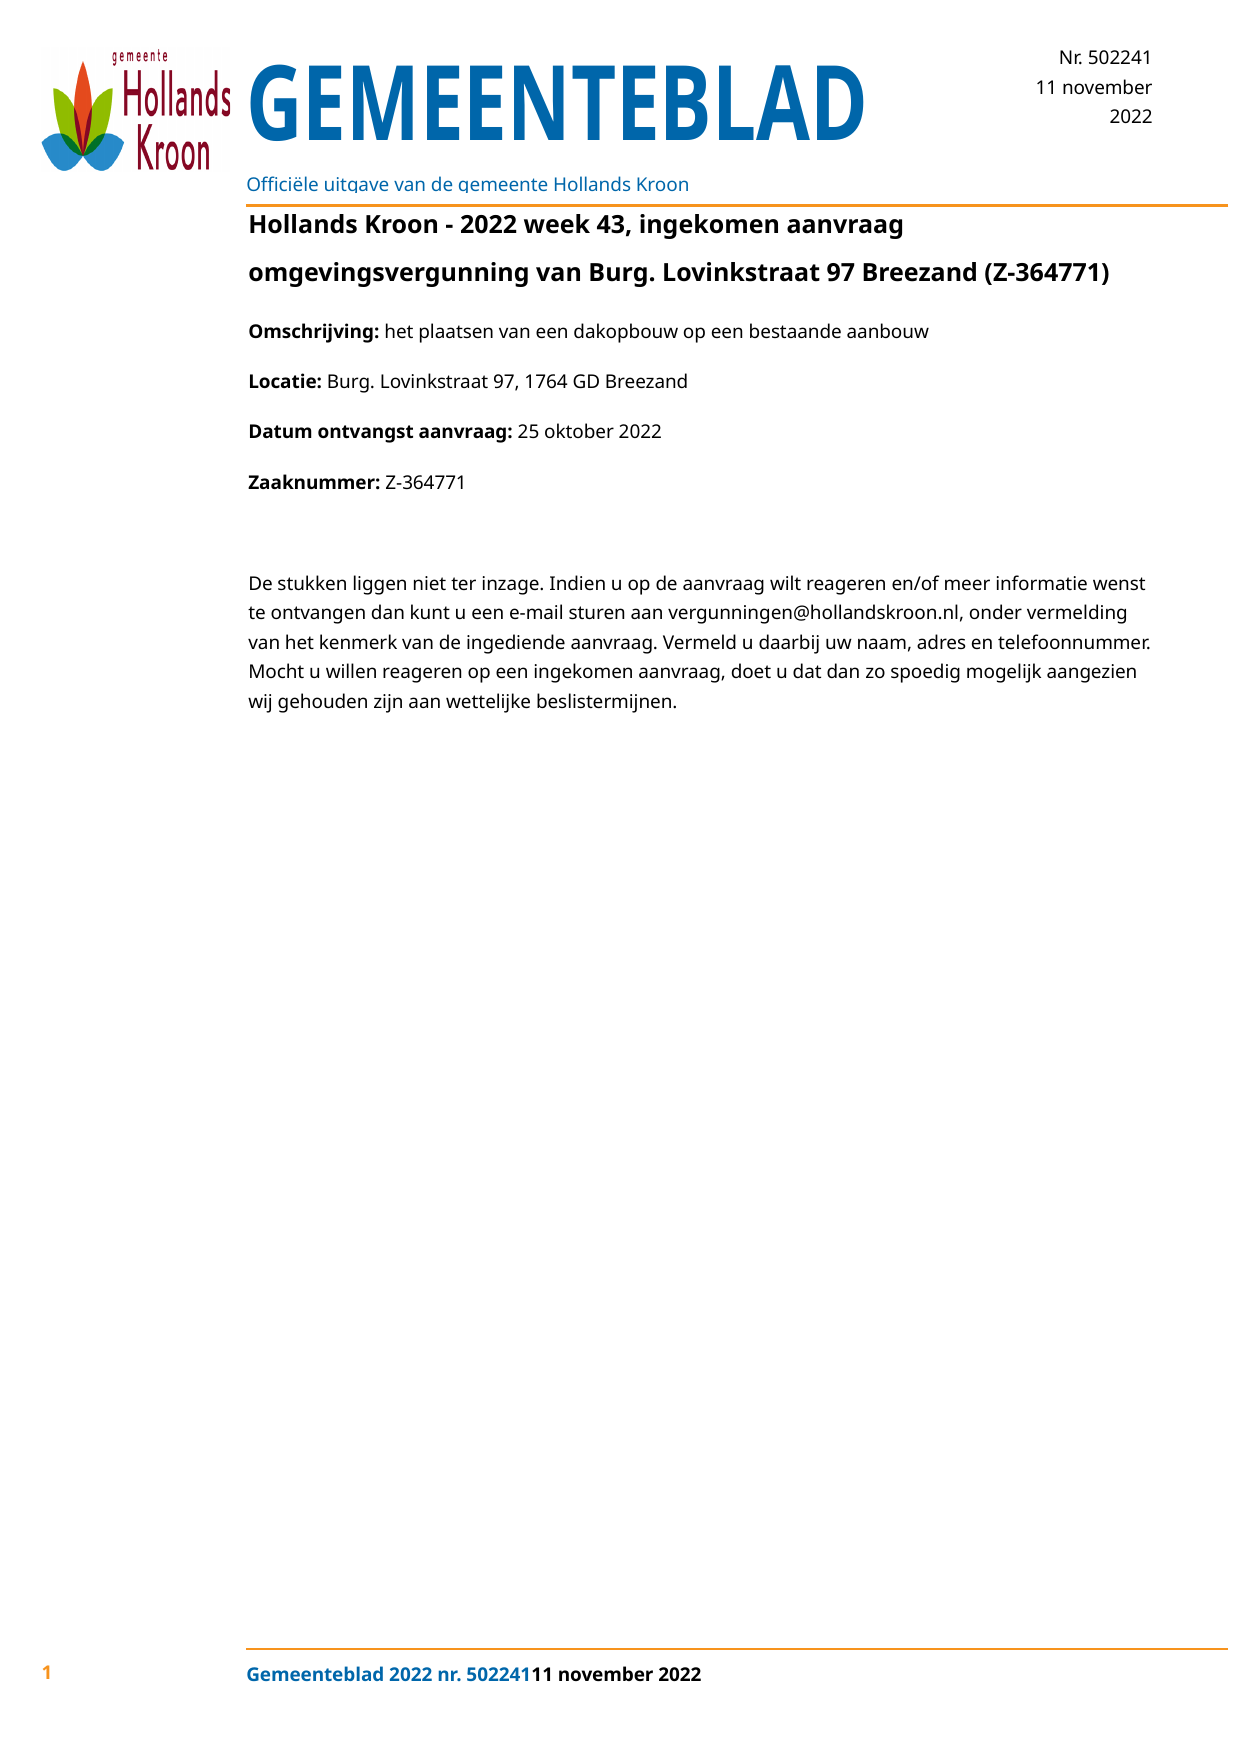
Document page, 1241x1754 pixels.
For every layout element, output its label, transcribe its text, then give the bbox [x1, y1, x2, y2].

picture [41, 47, 231, 172]
text Zaaknummer: Z-364771 [248, 469, 1152, 495]
text De stukken liggen niet ter inzage. Indien u op de aanvraag wilt reageren en/of meer informatie wenst te ontvangen dan kunt u een e-mail sturen aan vergunningen@hollandskroon.nl, onder vermelding van het kenmerk van de ingediende aanvraag. Vermeld u daarbij uw naam, adres en telefoonnummer. Mocht u willen reageren op een ingekomen aanvraag, doet u dat dan zo spoedig mogelijk aangezien wij gehouden zijn aan wettelijke beslistermijnen. [248, 570, 1152, 714]
text Locatie: Burg. Lovinkstraat 97, 1764 GD Breezand [248, 368, 1152, 394]
text Datum ontvangst aanvraag: 25 oktober 2022 [248, 419, 1152, 444]
text Hollands Kroon - 2022 week 43, ingekomen aanvraag omgevingsvergunning van Burg. Lovinkstraat 97 Breezand (Z-364771) [248, 207, 1152, 288]
text Omschrijving: het plaatsen van een dakopbouw op een bestaande aanbouw [248, 318, 1152, 344]
